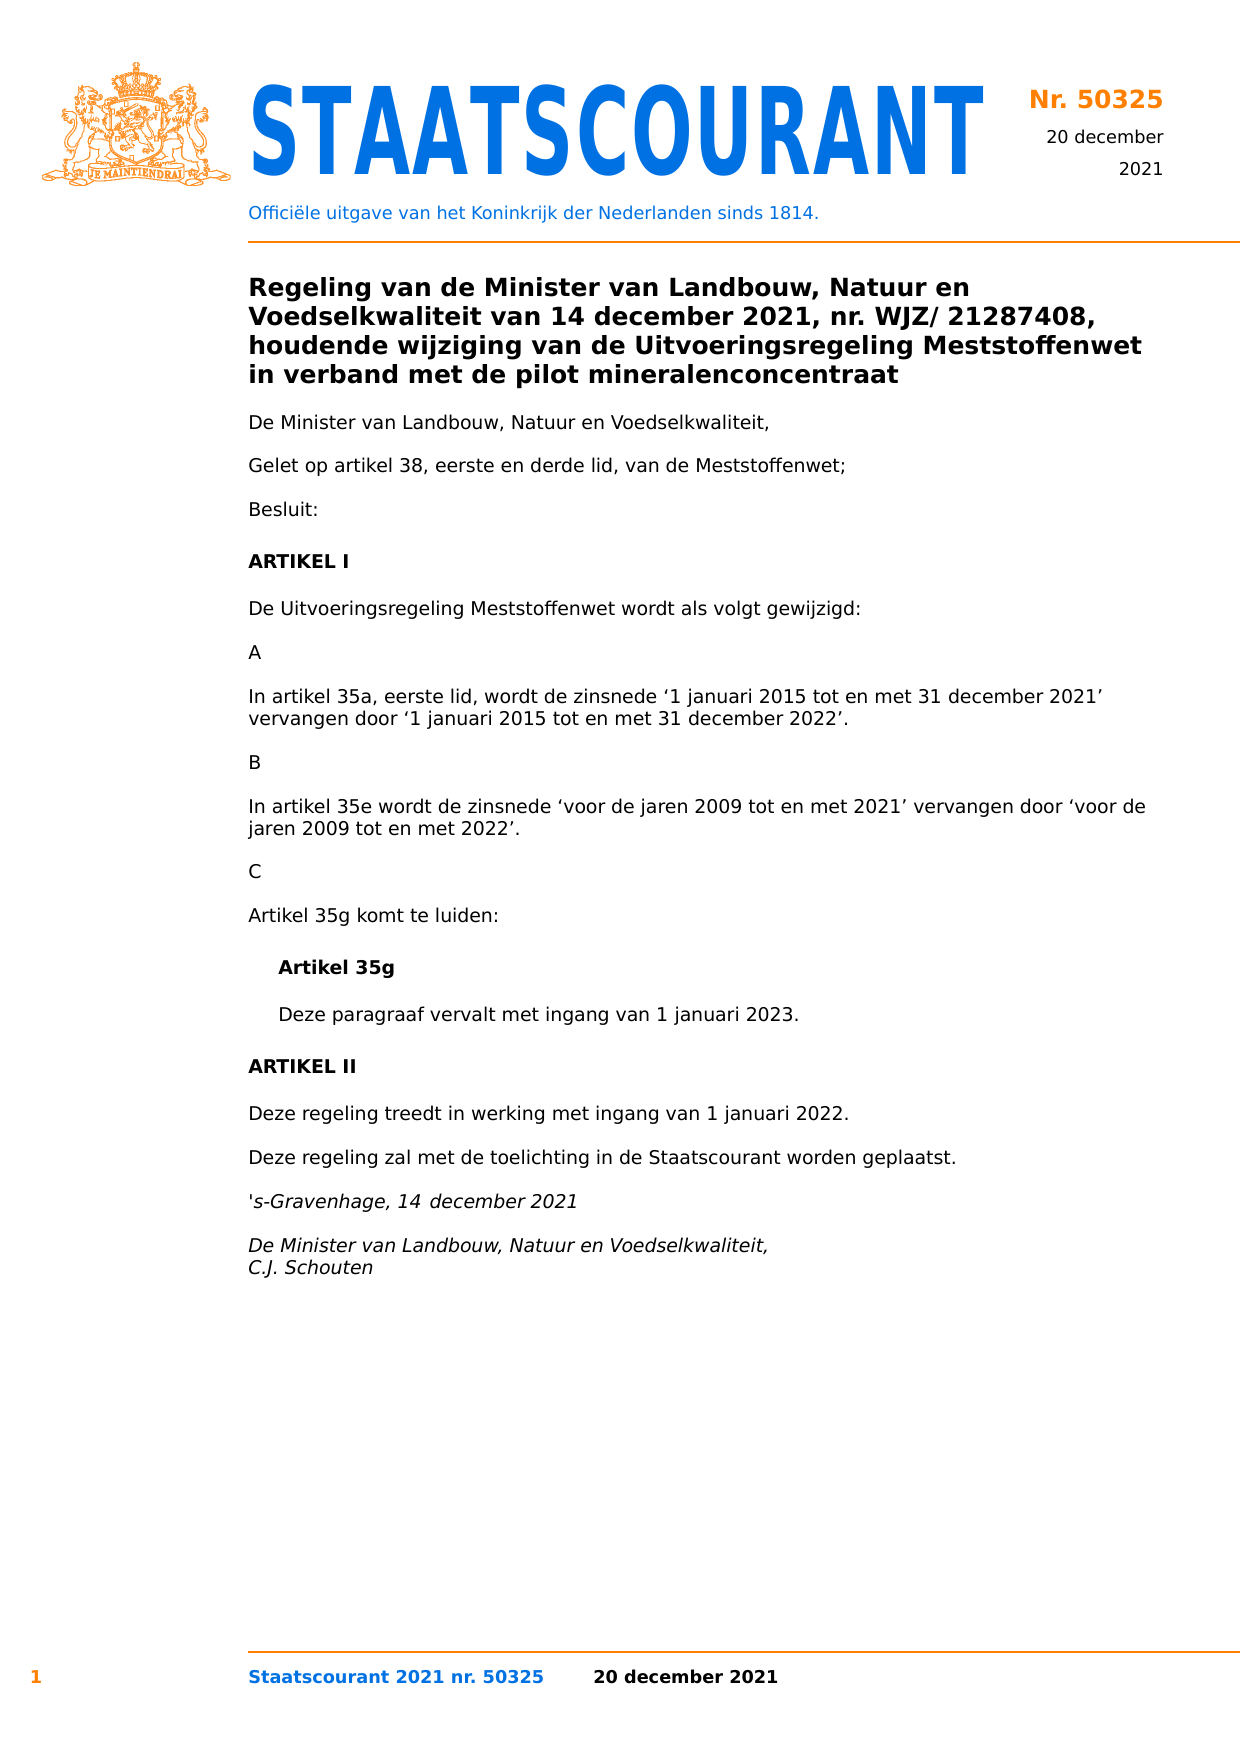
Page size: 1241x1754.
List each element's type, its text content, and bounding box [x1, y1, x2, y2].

subtitle Artikel 35g [278, 957, 1163, 979]
text In artikel 35a, eerste lid, wordt de zinsnede ‘1 januari 2015 tot en met 31 december 2021’ vervangen door ‘1 januari 2015 tot en met 31 december 2022’. [248, 686, 1163, 730]
text De Minister van Landbouw, Natuur en Voedselkwaliteit, [248, 412, 1163, 433]
text Deze paragraaf vervalt met ingang van 1 januari 2023. [278, 1004, 1163, 1026]
table_header [25, 62, 248, 241]
picture [41, 62, 231, 186]
text Artikel 35g komt te luiden: [248, 905, 1163, 927]
text Besluit: [248, 499, 1163, 521]
table_header Nr. 50325 [998, 62, 1240, 121]
table_cell Officiële uitgave van het Koninkrijk der Nederlanden sinds 1814. [248, 203, 1240, 241]
subtitle ARTIKEL II [248, 1056, 1163, 1078]
table_cell 20 december [998, 121, 1240, 153]
text Deze regeling treedt in werking met ingang van 1 januari 2022. [248, 1103, 1163, 1125]
text 's-Gravenhage, 14 december 2021 [248, 1191, 1163, 1213]
text De Minister van Landbouw, Natuur en Voedselkwaliteit, C.J. Schouten [248, 1235, 1163, 1279]
text A [248, 642, 1163, 664]
text B [248, 752, 1163, 774]
text Gelet op artikel 38, eerste en derde lid, van de Meststoffenwet; [248, 455, 1163, 477]
text C [248, 861, 1163, 883]
table_cell 2021 [998, 153, 1240, 203]
subtitle ARTIKEL I [248, 551, 1163, 573]
subtitle Regeling van de Minister van Landbouw, Natuur en Voedselkwaliteit van 14 december 2021, nr. WJZ/ 21287408, houdende wijziging van de Uitvoeringsregeling Meststoffenwet in verband met de pilot mineralenconcentraat [248, 273, 1163, 390]
table_header STAATSCOURANT [248, 62, 998, 203]
text In artikel 35e wordt de zinsnede ‘voor de jaren 2009 tot en met 2021’ vervangen door ‘voor de jaren 2009 tot en met 2022’. [248, 796, 1163, 839]
text Deze regeling zal met de toelichting in de Staatscourant worden geplaatst. [248, 1147, 1163, 1169]
text De Uitvoeringsregeling Meststoffenwet wordt als volgt gewijzigd: [248, 598, 1163, 620]
